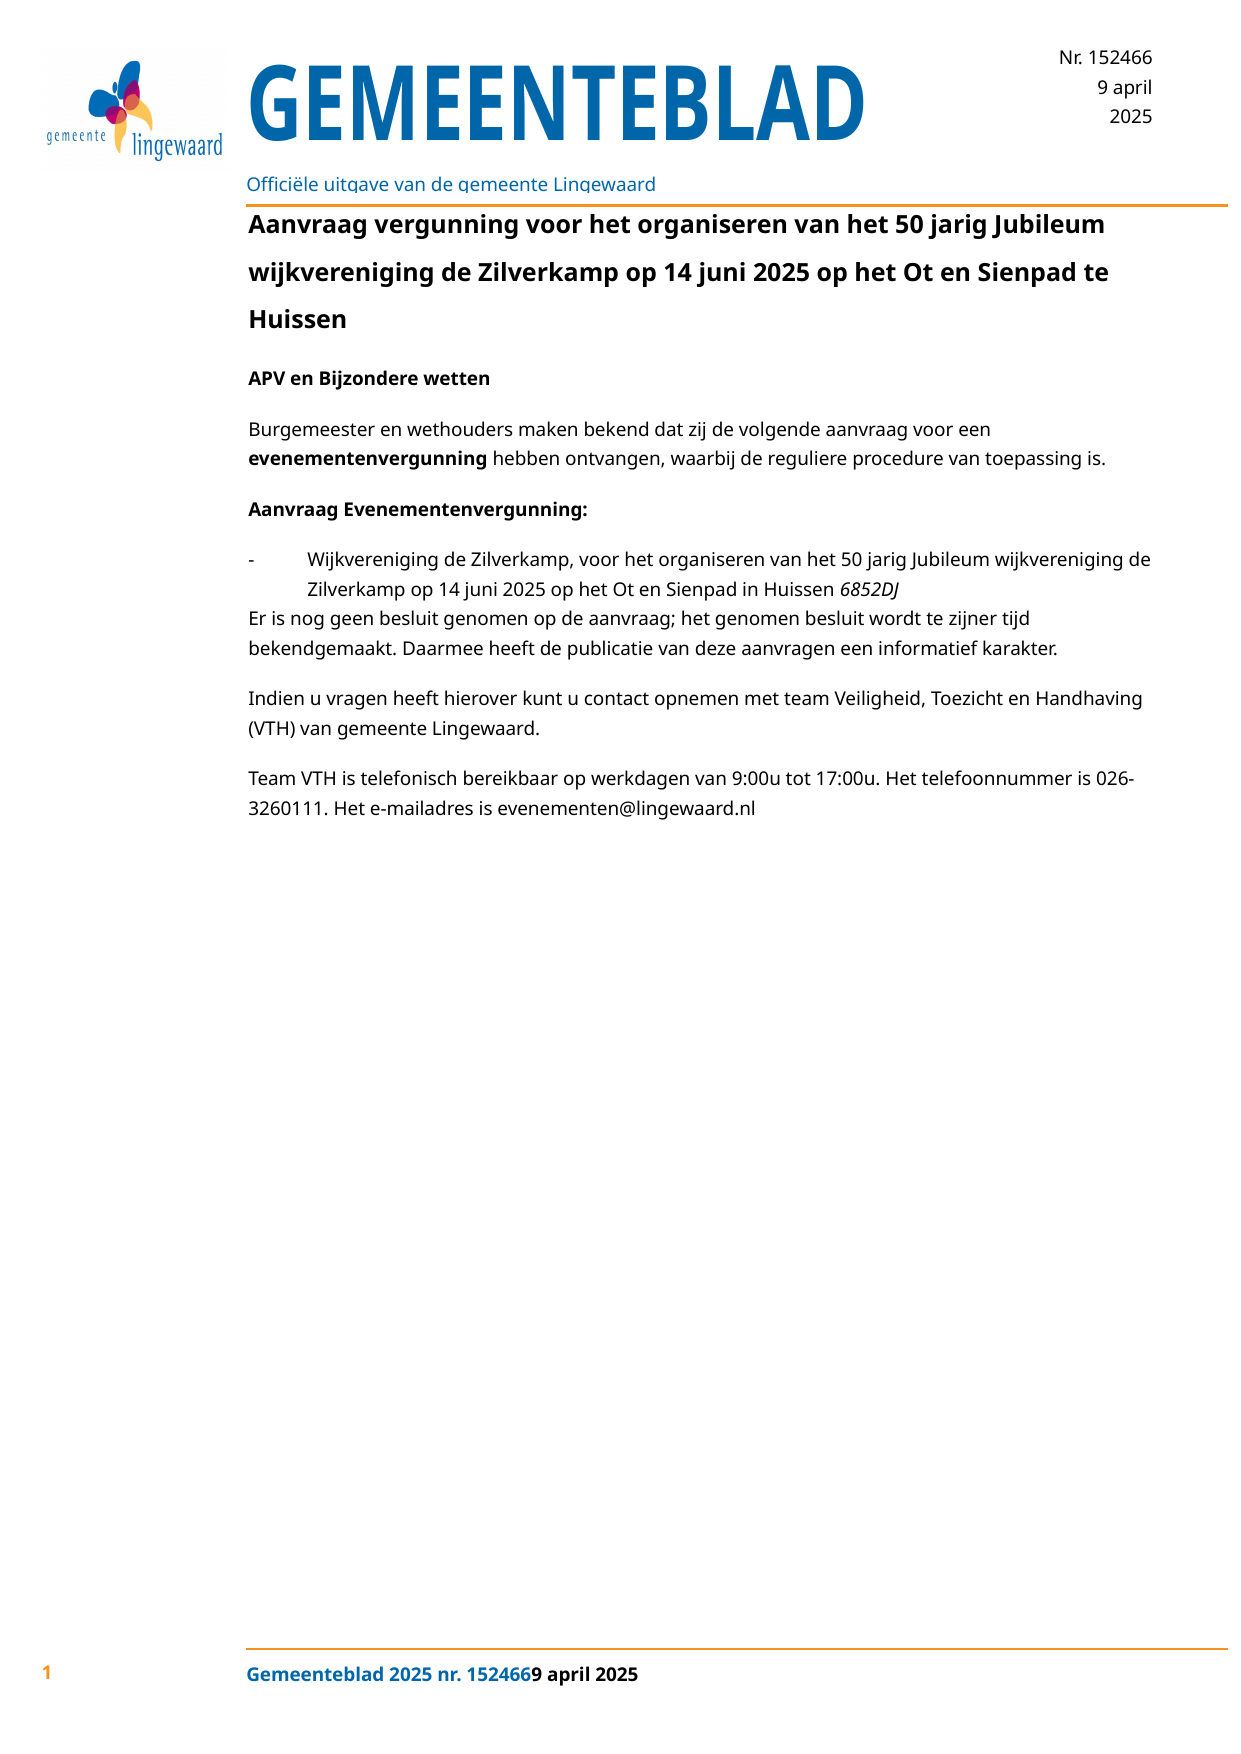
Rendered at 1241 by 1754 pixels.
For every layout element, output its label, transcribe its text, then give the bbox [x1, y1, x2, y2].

list Wijkvereniging de Zilverkamp, voor het organiseren van het 50 jarig Jubileum wijkvereniging de Zilverkamp op 14 juni 2025 op het Ot en Sienpad in Huissen 6852DJ [248, 546, 1152, 602]
picture [41, 47, 231, 172]
text Aanvraag Evenementenvergunning: [248, 496, 1152, 522]
text Team VTH is telefonisch bereikbaar op werkdagen van 9:00u tot 17:00u. Het telefoonnummer is 026-3260111. Het e-mailadres is evenementen@lingewaard.nl [248, 766, 1152, 821]
text Burgemeester en wethouders maken bekend dat zij de volgende aanvraag voor een evenementenvergunning hebben ontvangen, waarbij de reguliere procedure van toepassing is. [248, 416, 1152, 471]
text Indien u vragen heeft hierover kunt u contact opnemen met team Veiligheid, Toezicht en Handhaving (VTH) van gemeente Lingewaard. [248, 686, 1152, 741]
text APV en Bijzondere wetten [248, 366, 1152, 391]
text Aanvraag vergunning voor het organiseren van het 50 jarig Jubileum wijkvereniging de Zilverkamp op 14 juni 2025 op het Ot en Sienpad te Huissen [248, 207, 1152, 336]
text Er is nog geen besluit genomen op de aanvraag; het genomen besluit wordt te zijner tijd bekendgemaakt. Daarmee heeft de publicatie van deze aanvragen een informatief karakter. [248, 606, 1152, 661]
